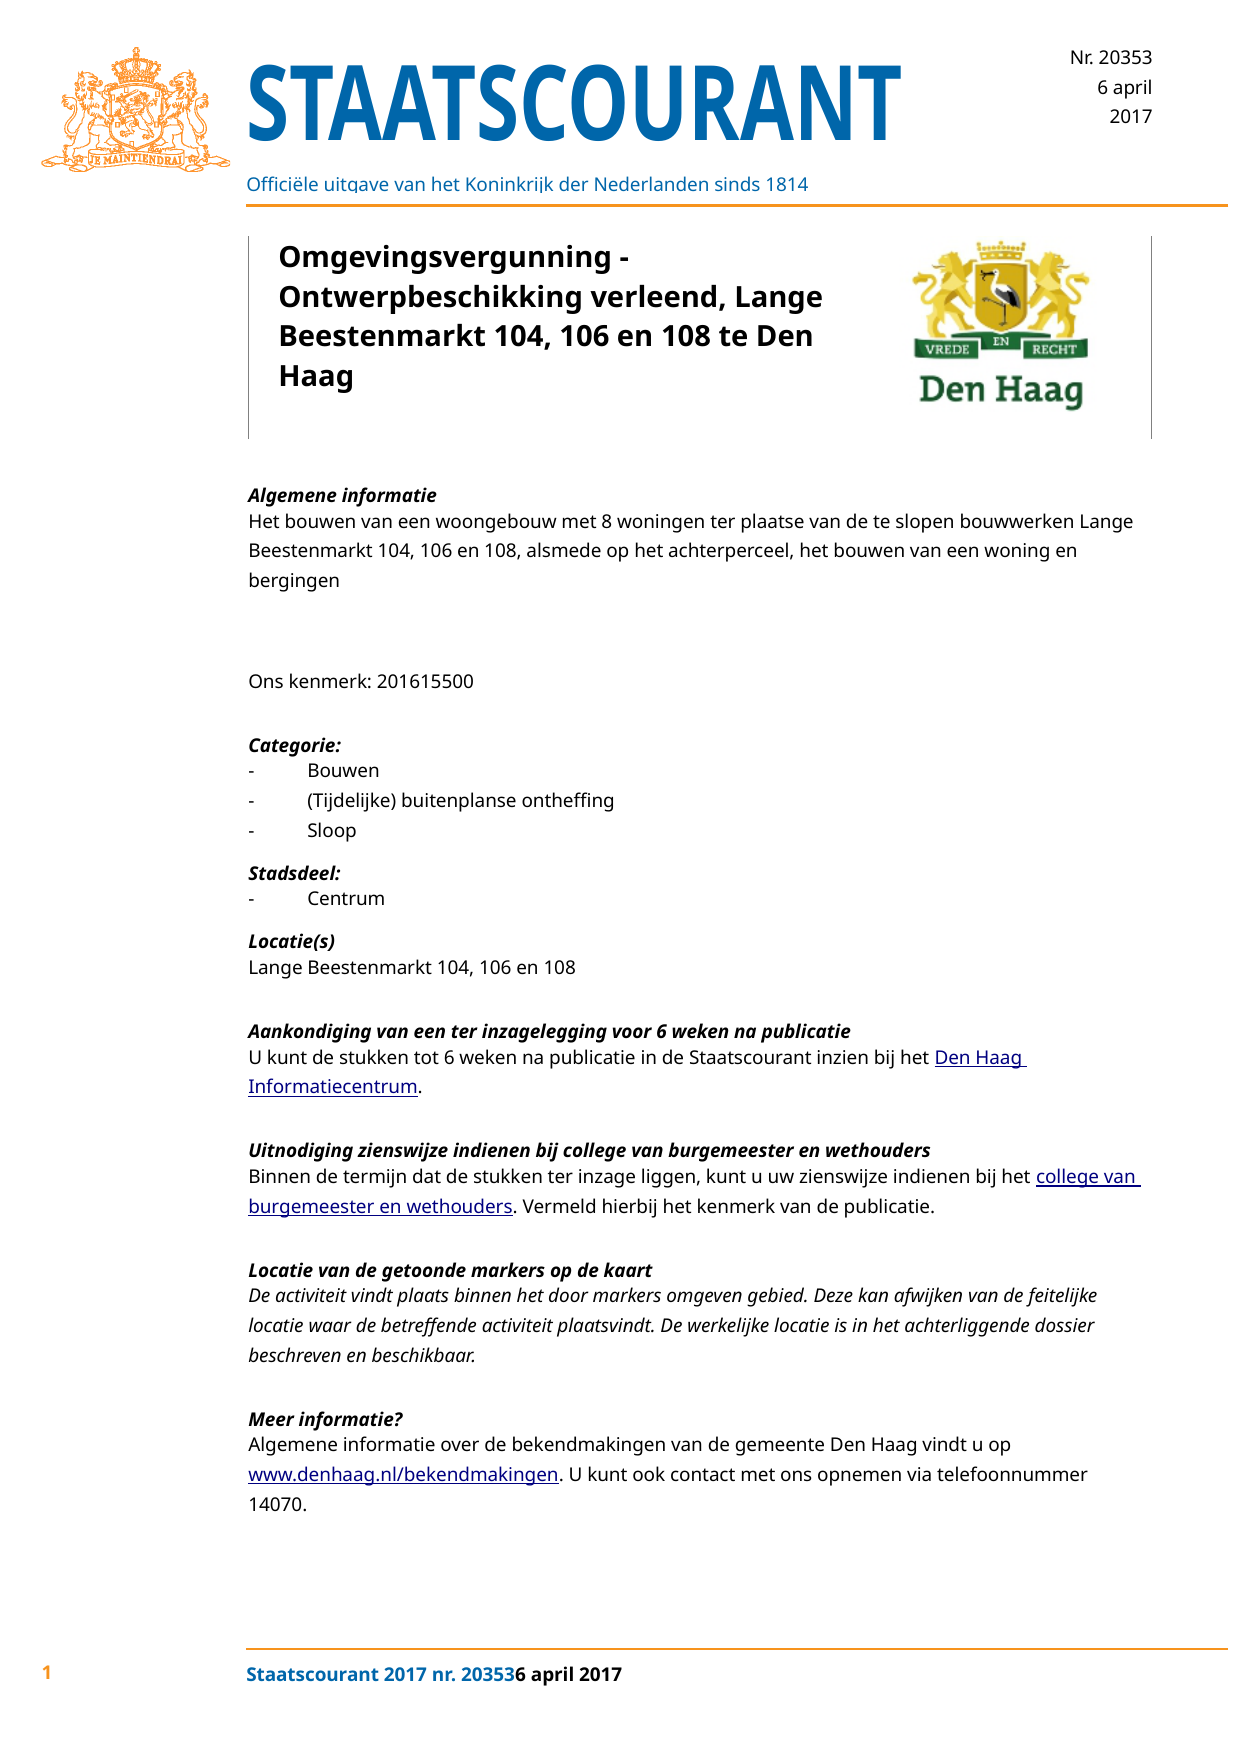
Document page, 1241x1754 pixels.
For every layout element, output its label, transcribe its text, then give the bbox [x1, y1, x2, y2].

text Algemene informatie [248, 482, 1152, 508]
table_header [850, 236, 899, 413]
list (Tijdelijke) buitenplanse ontheffing [248, 787, 1152, 813]
picture [41, 47, 231, 172]
list Sloop [248, 817, 1152, 842]
text Algemene informatie over de bekendmakingen van de gemeente Den Haag vindt u op www.denhaag.nl/bekendmakingen. U kunt ook contact met ons opnemen via telefoonnummer 14070. [248, 1432, 1152, 1516]
text Locatie(s) [248, 929, 1152, 954]
text Het bouwen van een woongebouw met 8 woningen ter plaatse van de te slopen bouwwerken Lange Beestenmarkt 104, 106 en 108, alsmede op het achterperceel, het bouwen van een woning en bergingen [248, 508, 1152, 593]
text Binnen de termijn dat de stukken ter inzage liggen, kunt u uw zienswijze indienen bij het college van burgemeester en wethouders. Vermeld hierbij het kenmerk van de publicatie. [248, 1163, 1152, 1219]
text Ons kenmerk: 201615500 [248, 668, 1152, 694]
table_header [1103, 236, 1151, 413]
table_header Omgevingsvergunning - Ontwerpbeschikking verleend, Lange Beestenmarkt 104, 106 en 108 te Den Haag [249, 236, 850, 439]
list Centrum [248, 886, 1152, 911]
list Bouwen [248, 758, 1152, 783]
text U kunt de stukken tot 6 weken na publicatie in de Staatscourant inzien bij het Den Haag Informatiecentrum. [248, 1044, 1152, 1099]
text Locatie van de getoonde markers op de kaart [248, 1257, 1152, 1283]
text Aankondiging van een ter inzagelegging voor 6 weken na publicatie [248, 1018, 1152, 1044]
text Uitnodiging zienswijze indienen bij college van burgemeester en wethouders [248, 1138, 1152, 1163]
text Meer informatie? [248, 1406, 1152, 1432]
text Lange Beestenmarkt 104, 106 en 108 [248, 954, 1152, 980]
table_header [850, 414, 1151, 439]
text Stadsdeel: [248, 860, 1152, 886]
text De activiteit vindt plaats binnen het door markers omgeven gebied. Deze kan afwijken van de feitelijke locatie waar de betreffende activiteit plaatsvindt. De werkelijke locatie is in het achterliggende dossier beschreven en beschikbaar. [248, 1283, 1152, 1368]
picture [899, 236, 1103, 414]
text Categorie: [248, 732, 1152, 758]
